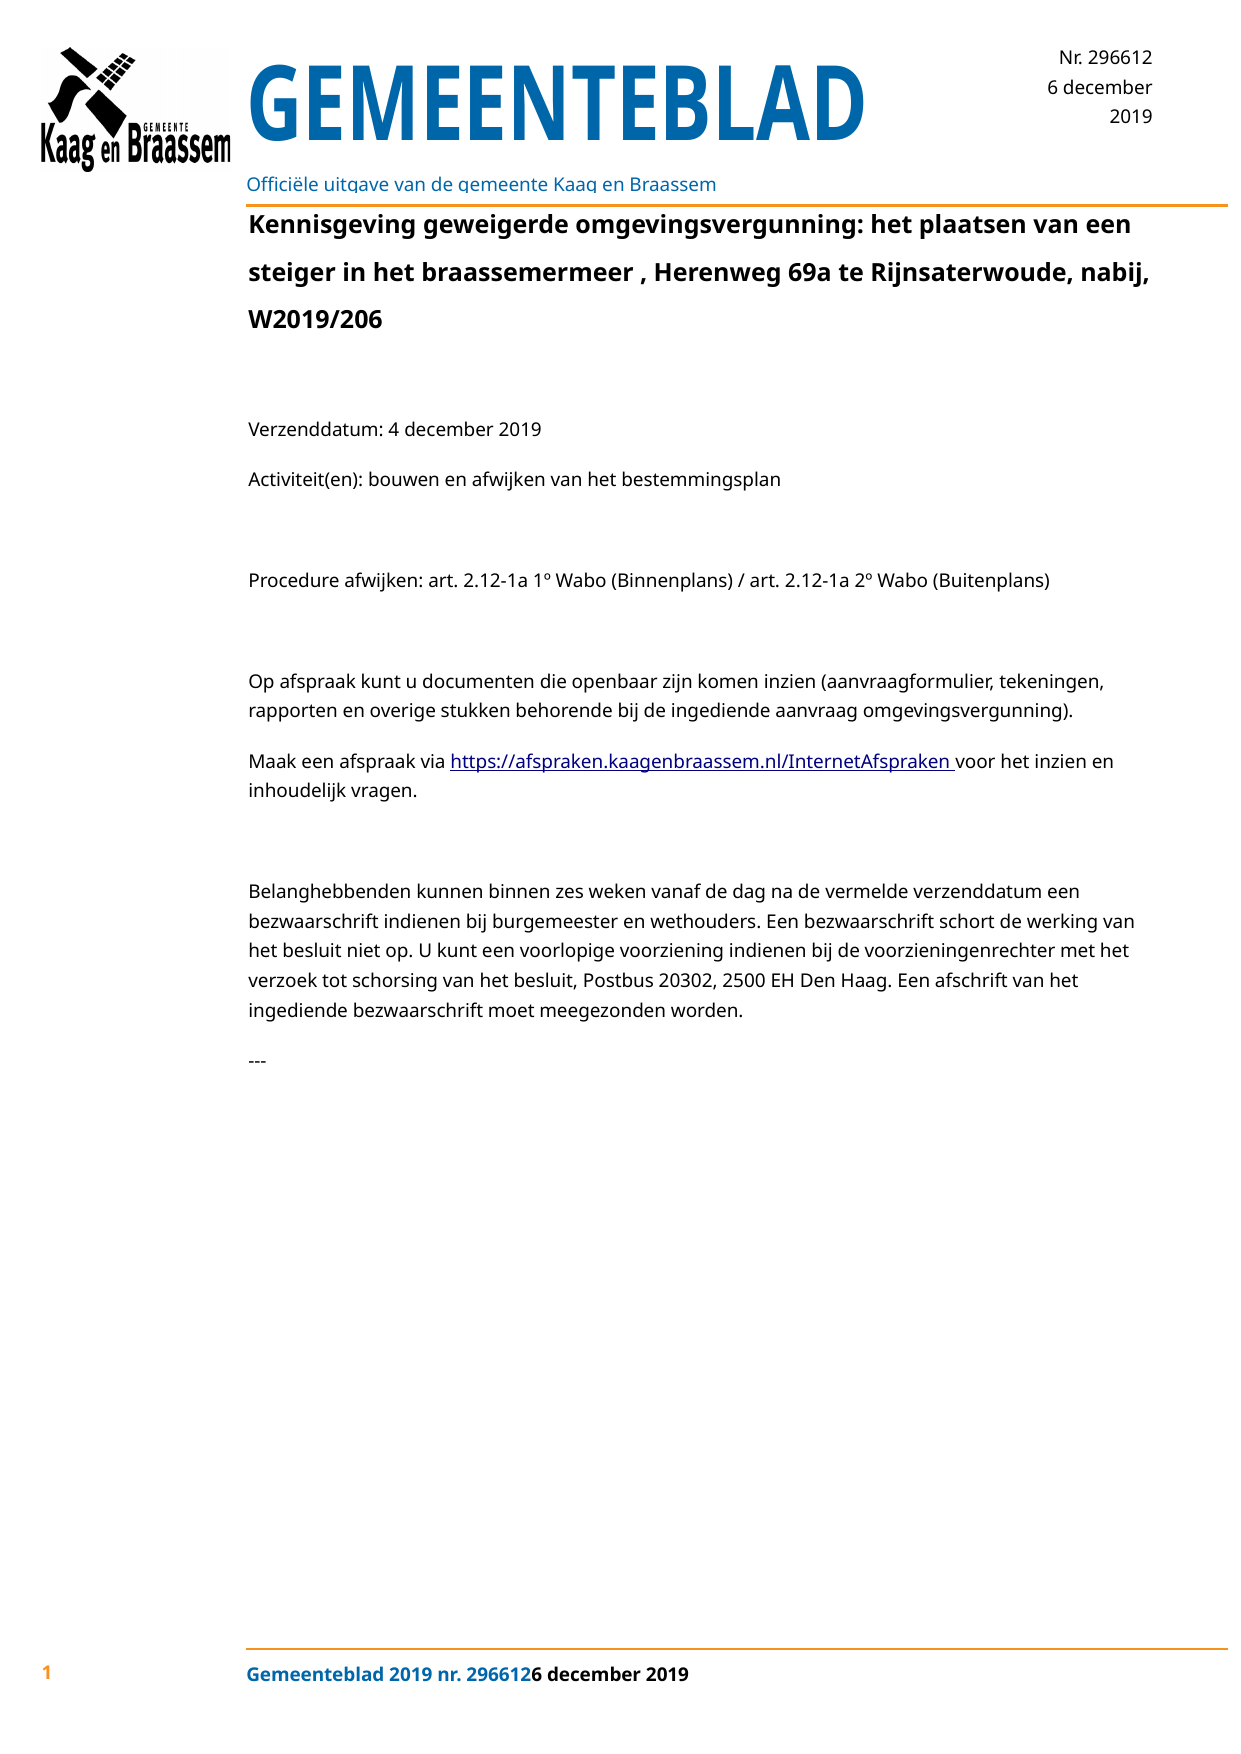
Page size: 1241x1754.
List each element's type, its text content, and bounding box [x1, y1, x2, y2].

text Activiteit(en): bouwen en afwijken van het bestemmingsplan [248, 466, 1152, 492]
picture [41, 47, 231, 172]
text --- [248, 1047, 1152, 1073]
text Verzenddatum: 4 december 2019 [248, 416, 1152, 442]
text Belanghebbenden kunnen binnen zes weken vanaf de dag na de vermelde verzenddatum een bezwaarschrift indienen bij burgemeester en wethouders. Een bezwaarschrift schort de werking van het besluit niet op. U kunt een voorlopige voorziening indienen bij de voorzieningenrechter met het verzoek tot schorsing van het besluit, Postbus 20302, 2500 EH Den Haag. Een afschrift van het ingediende bezwaarschrift moet meegezonden worden. [248, 878, 1152, 1022]
text Procedure afwijken: art. 2.12-1a 1º Wabo (Binnenplans) / art. 2.12-1a 2º Wabo (Buitenplans) [248, 567, 1152, 593]
text Maak een afspraak via https://afspraken.kaagenbraassem.nl/InternetAfspraken voor het inzien en inhoudelijk vragen. [248, 748, 1152, 803]
text Op afspraak kunt u documenten die openbaar zijn komen inzien (aanvraagformulier, tekeningen, rapporten en overige stukken behorende bij de ingediende aanvraag omgevingsvergunning). [248, 668, 1152, 723]
text Kennisgeving geweigerde omgevingsvergunning: het plaatsen van een steiger in het braassemermeer , Herenweg 69a te Rijnsaterwoude, nabij, W2019/206 [248, 207, 1152, 336]
